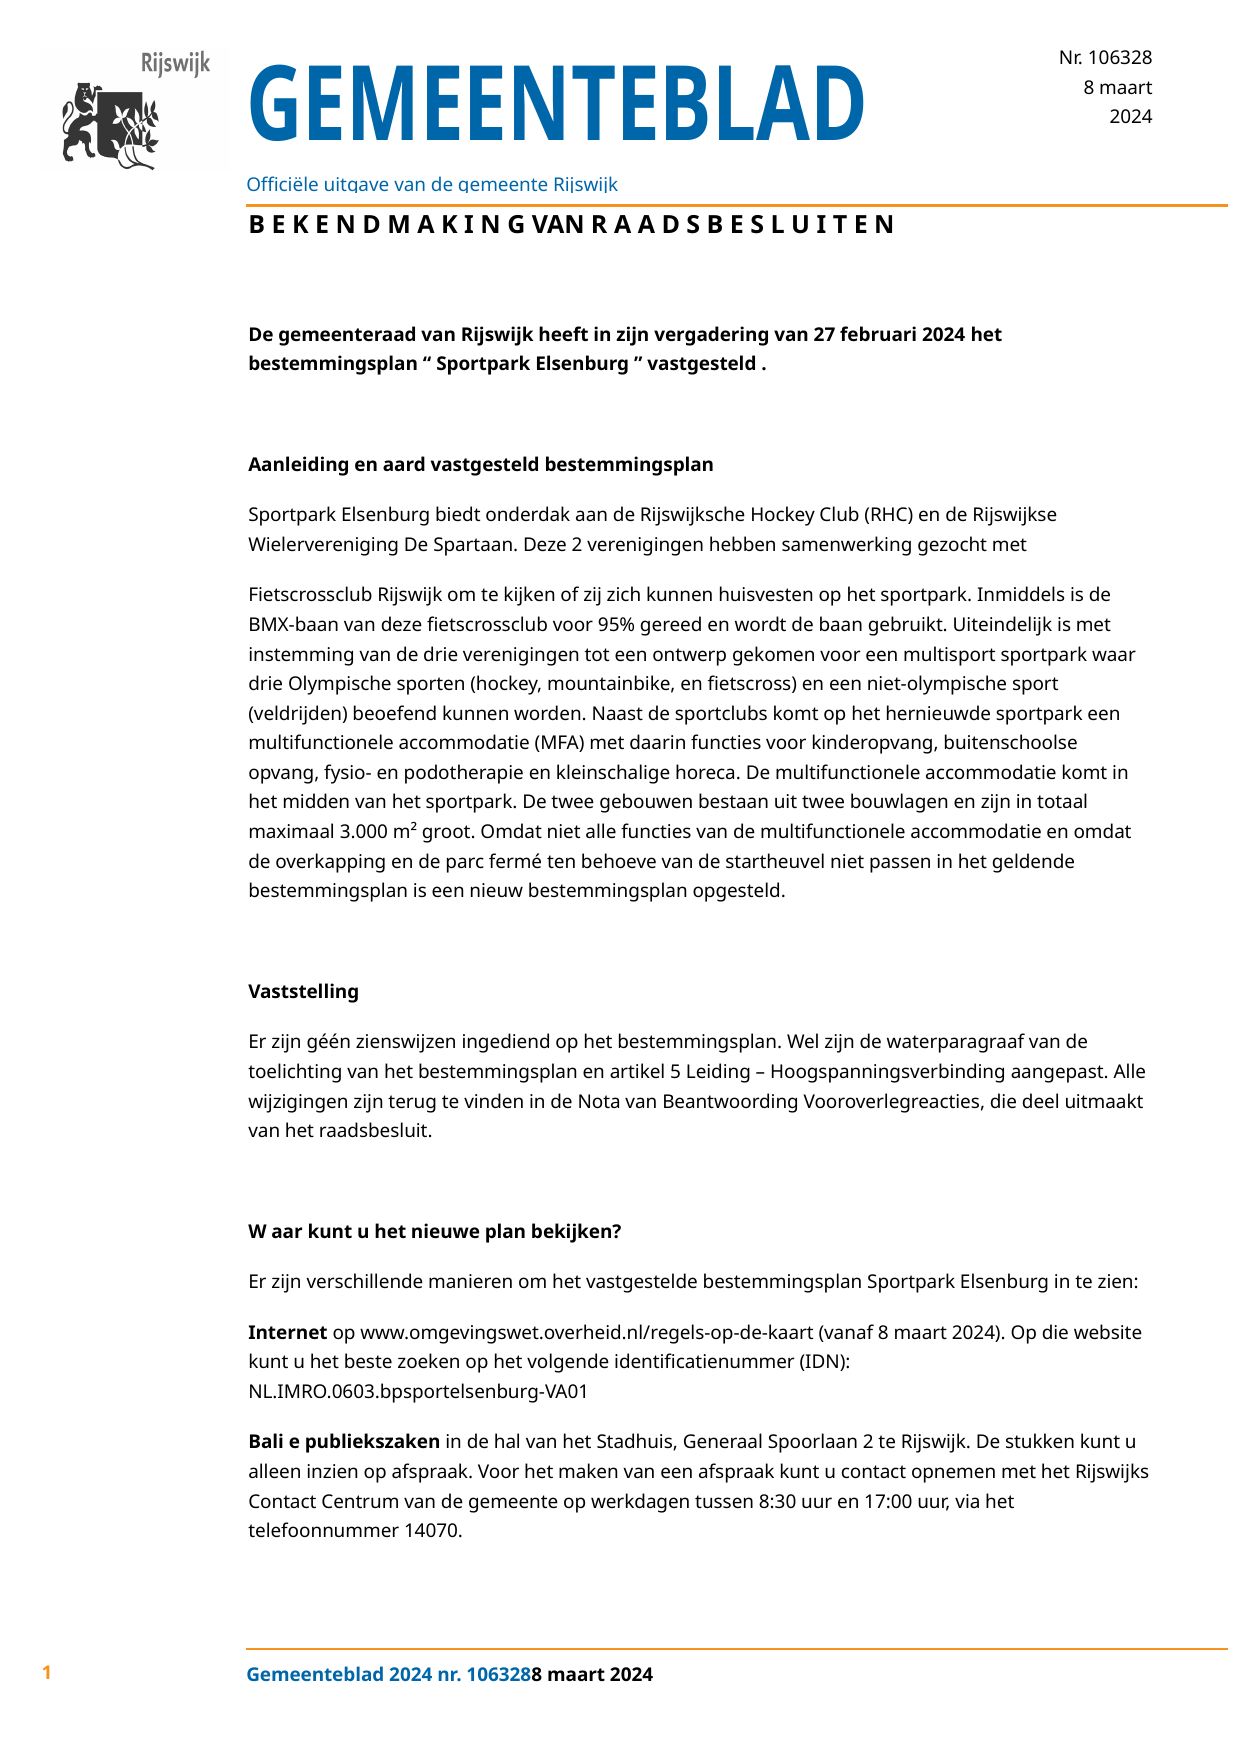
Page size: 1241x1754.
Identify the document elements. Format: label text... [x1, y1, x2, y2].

picture [41, 47, 231, 172]
text Sportpark Elsenburg biedt onderdak aan de Rijswijksche Hockey Club (RHC) en de Rijswijkse Wielervereniging De Spartaan. Deze 2 verenigingen hebben samenwerking gezocht met [248, 502, 1152, 557]
text Vaststelling [248, 978, 1152, 1004]
text Fietscrossclub Rijswijk om te kijken of zij zich kunnen huisvesten op het sportpark. Inmiddels is de BMX-baan van deze fietscrossclub voor 95% gereed en wordt de baan gebruikt. Uiteindelijk is met instemming van de drie verenigingen tot een ontwerp gekomen voor een multisport sportpark waar drie Olympische sporten (hockey, mountainbike, en fietscross) en een niet-olympische sport (veldrijden) beoefend kunnen worden. Naast de sportclubs komt op het hernieuwde sportpark een multifunctionele accommodatie (MFA) met daarin functies voor kinderopvang, buitenschoolse opvang, fysio- en podotherapie en kleinschalige horeca. De multifunctionele accommodatie komt in het midden van het sportpark. De twee gebouwen bestaan uit twee bouwlagen en zijn in totaal maximaal 3.000 m² groot. Omdat niet alle functies van de multifunctionele accommodatie en omdat de overkapping en de parc fermé ten behoeve van de startheuvel niet passen in het geldende bestemmingsplan is een nieuw bestemmingsplan opgesteld. [248, 582, 1152, 903]
text W aar kunt u het nieuwe plan bekijken? [248, 1218, 1152, 1244]
text Aanleiding en aard vastgesteld bestemmingsplan [248, 451, 1152, 477]
text B E K E N D M A K I N G VAN R A A D S B E S L U I T E N [248, 207, 1152, 241]
text Er zijn géén zienswijzen ingediend op het bestemmingsplan. Wel zijn de waterparagraaf van de toelichting van het bestemmingsplan en artikel 5 Leiding – Hoogspanningsverbinding aangepast. Alle wijzigingen zijn terug te vinden in de Nota van Beantwoording Vooroverlegreacties, die deel uitmaakt van het raadsbesluit. [248, 1029, 1152, 1143]
text Er zijn verschillende manieren om het vastgestelde bestemmingsplan Sportpark Elsenburg in te zien: [248, 1269, 1152, 1294]
text Internet op www.omgevingswet.overheid.nl/regels-op-de-kaart (vanaf 8 maart 2024). Op die website kunt u het beste zoeken op het volgende identificatienummer (IDN): NL.IMRO.0603.bpsportelsenburg-VA01 [248, 1319, 1152, 1404]
text De gemeenteraad van Rijswijk heeft in zijn vergadering van 27 februari 2024 het bestemmingsplan “ Sportpark Elsenburg ” vastgesteld . [248, 321, 1152, 376]
text Bali e publiekszaken in de hal van het Stadhuis, Generaal Spoorlaan 2 te Rijswijk. De stukken kunt u alleen inzien op afspraak. Voor het maken van een afspraak kunt u contact opnemen met het Rijswijks Contact Centrum van de gemeente op werkdagen tussen 8:30 uur en 17:00 uur, via het telefoonnummer 14070. [248, 1429, 1152, 1543]
